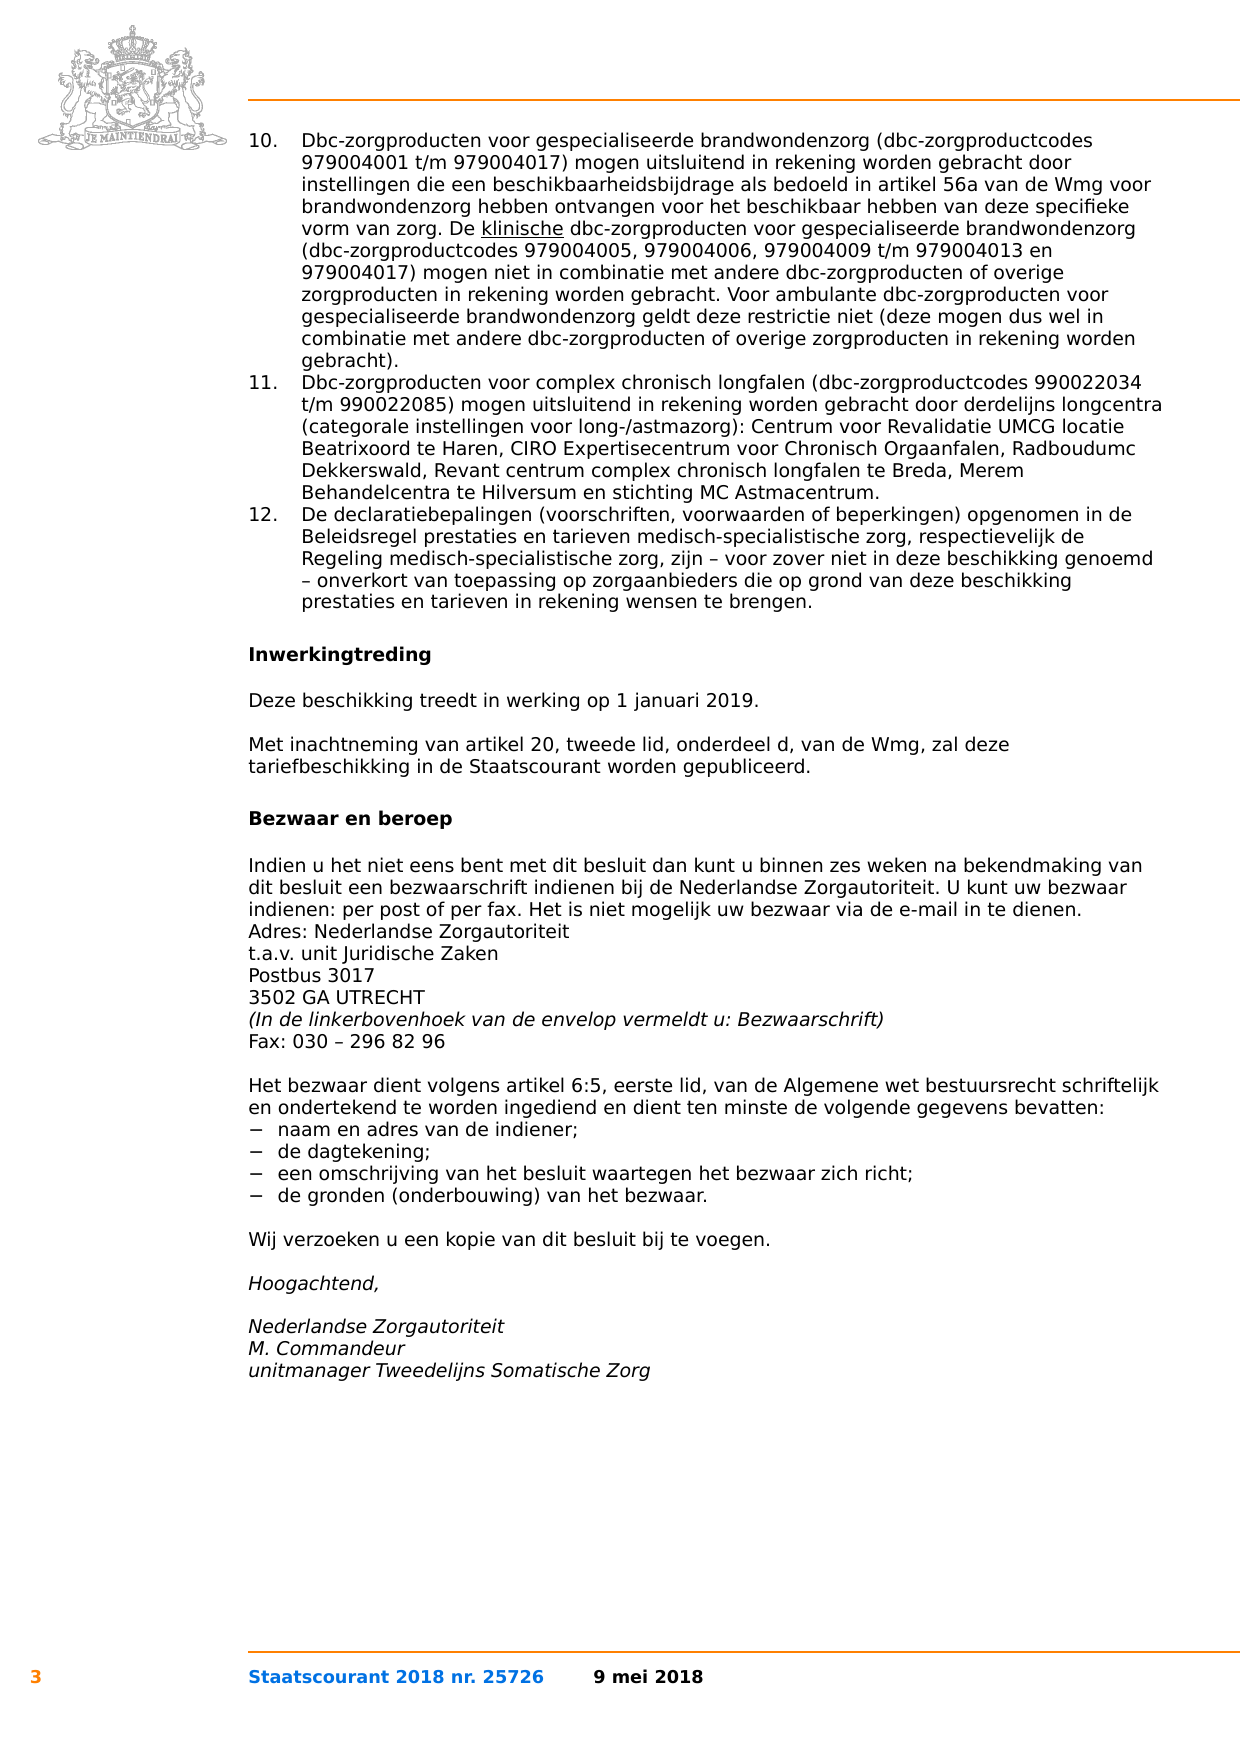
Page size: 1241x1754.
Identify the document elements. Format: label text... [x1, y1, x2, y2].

text 3502 GA UTRECHT [248, 987, 1163, 1009]
text − de gronden (onderbouwing) van het bezwaar. [248, 1185, 1163, 1207]
text Deze beschikking treedt in werking op 1 januari 2019. [248, 690, 1163, 712]
text Postbus 3017 [248, 965, 1163, 987]
text Adres: Nederlandse Zorgautoriteit [248, 921, 1163, 943]
text Het bezwaar dient volgens artikel 6:5, eerste lid, van de Algemene wet bestuursrecht schriftelijk en ondertekend te worden ingediend en dient ten minste de volgende gegevens bevatten: [248, 1075, 1163, 1119]
text Wij verzoeken u een kopie van dit besluit bij te voegen. [248, 1229, 1163, 1251]
text Fax: 030 – 296 82 96 [248, 1031, 1163, 1053]
subtitle Inwerkingtreding [248, 643, 1163, 665]
text t.a.v. unit Juridische Zaken [248, 943, 1163, 965]
text Hoogachtend, [248, 1272, 1163, 1294]
text (In de linkerbovenhoek van de envelop vermeldt u: Bezwaarschrift) [248, 1009, 1163, 1031]
text 12. De declaratiebepalingen (voorschriften, voorwaarden of beperkingen) opgenomen in de Beleidsregel prestaties en tarieven medisch-specialistische zorg, respectievelijk de Regeling medisch-specialistische zorg, zijn – voor zover niet in deze beschikking genoemd – onverkort van toepassing op zorgaanbieders die op grond van deze beschikking prestaties en tarieven in rekening wensen te brengen. [248, 503, 1163, 613]
picture [38, 25, 227, 150]
text 10. Dbc-zorgproducten voor gespecialiseerde brandwondenzorg (dbc-zorgproductcodes 979004001 t/m 979004017) mogen uitsluitend in rekening worden gebracht door instellingen die een beschikbaarheidsbijdrage als bedoeld in artikel 56a van de Wmg voor brandwondenzorg hebben ontvangen voor het beschikbaar hebben van deze specifieke vorm van zorg. De klinische dbc-zorgproducten voor gespecialiseerde brandwondenzorg (dbc-zorgproductcodes 979004005, 979004006, 979004009 t/m 979004013 en 979004017) mogen niet in combinatie met andere dbc-zorgproducten of overige zorgproducten in rekening worden gebracht. Voor ambulante dbc-zorgproducten voor gespecialiseerde brandwondenzorg geldt deze restrictie niet (deze mogen dus wel in combinatie met andere dbc-zorgproducten of overige zorgproducten in rekening worden gebracht). [248, 130, 1163, 372]
text 11. Dbc-zorgproducten voor complex chronisch longfalen (dbc-zorgproductcodes 990022034 t/m 990022085) mogen uitsluitend in rekening worden gebracht door derdelijns longcentra (categorale instellingen voor long-/astmazorg): Centrum voor Revalidatie UMCG locatie Beatrixoord te Haren, CIRO Expertisecentrum voor Chronisch Orgaanfalen, Radboudumc Dekkerswald, Revant centrum complex chronisch longfalen te Breda, Merem Behandelcentra te Hilversum en stichting MC Astmacentrum. [248, 372, 1163, 503]
text − naam en adres van de indiener; [248, 1119, 1163, 1141]
text − de dagtekening; [248, 1141, 1163, 1163]
text Indien u het niet eens bent met dit besluit dan kunt u binnen zes weken na bekendmaking van dit besluit een bezwaarschrift indienen bij de Nederlandse Zorgautoriteit. U kunt uw bezwaar indienen: per post of per fax. Het is niet mogelijk uw bezwaar via de e-mail in te dienen. [248, 855, 1163, 921]
text Met inachtneming van artikel 20, tweede lid, onderdeel d, van de Wmg, zal deze tariefbeschikking in de Staatscourant worden gepubliceerd. [248, 734, 1163, 778]
text − een omschrijving van het besluit waartegen het bezwaar zich richt; [248, 1163, 1163, 1185]
text Nederlandse Zorgautoriteit M. Commandeur unitmanager Tweedelijns Somatische Zorg [248, 1316, 1163, 1382]
subtitle Bezwaar en beroep [248, 808, 1163, 830]
